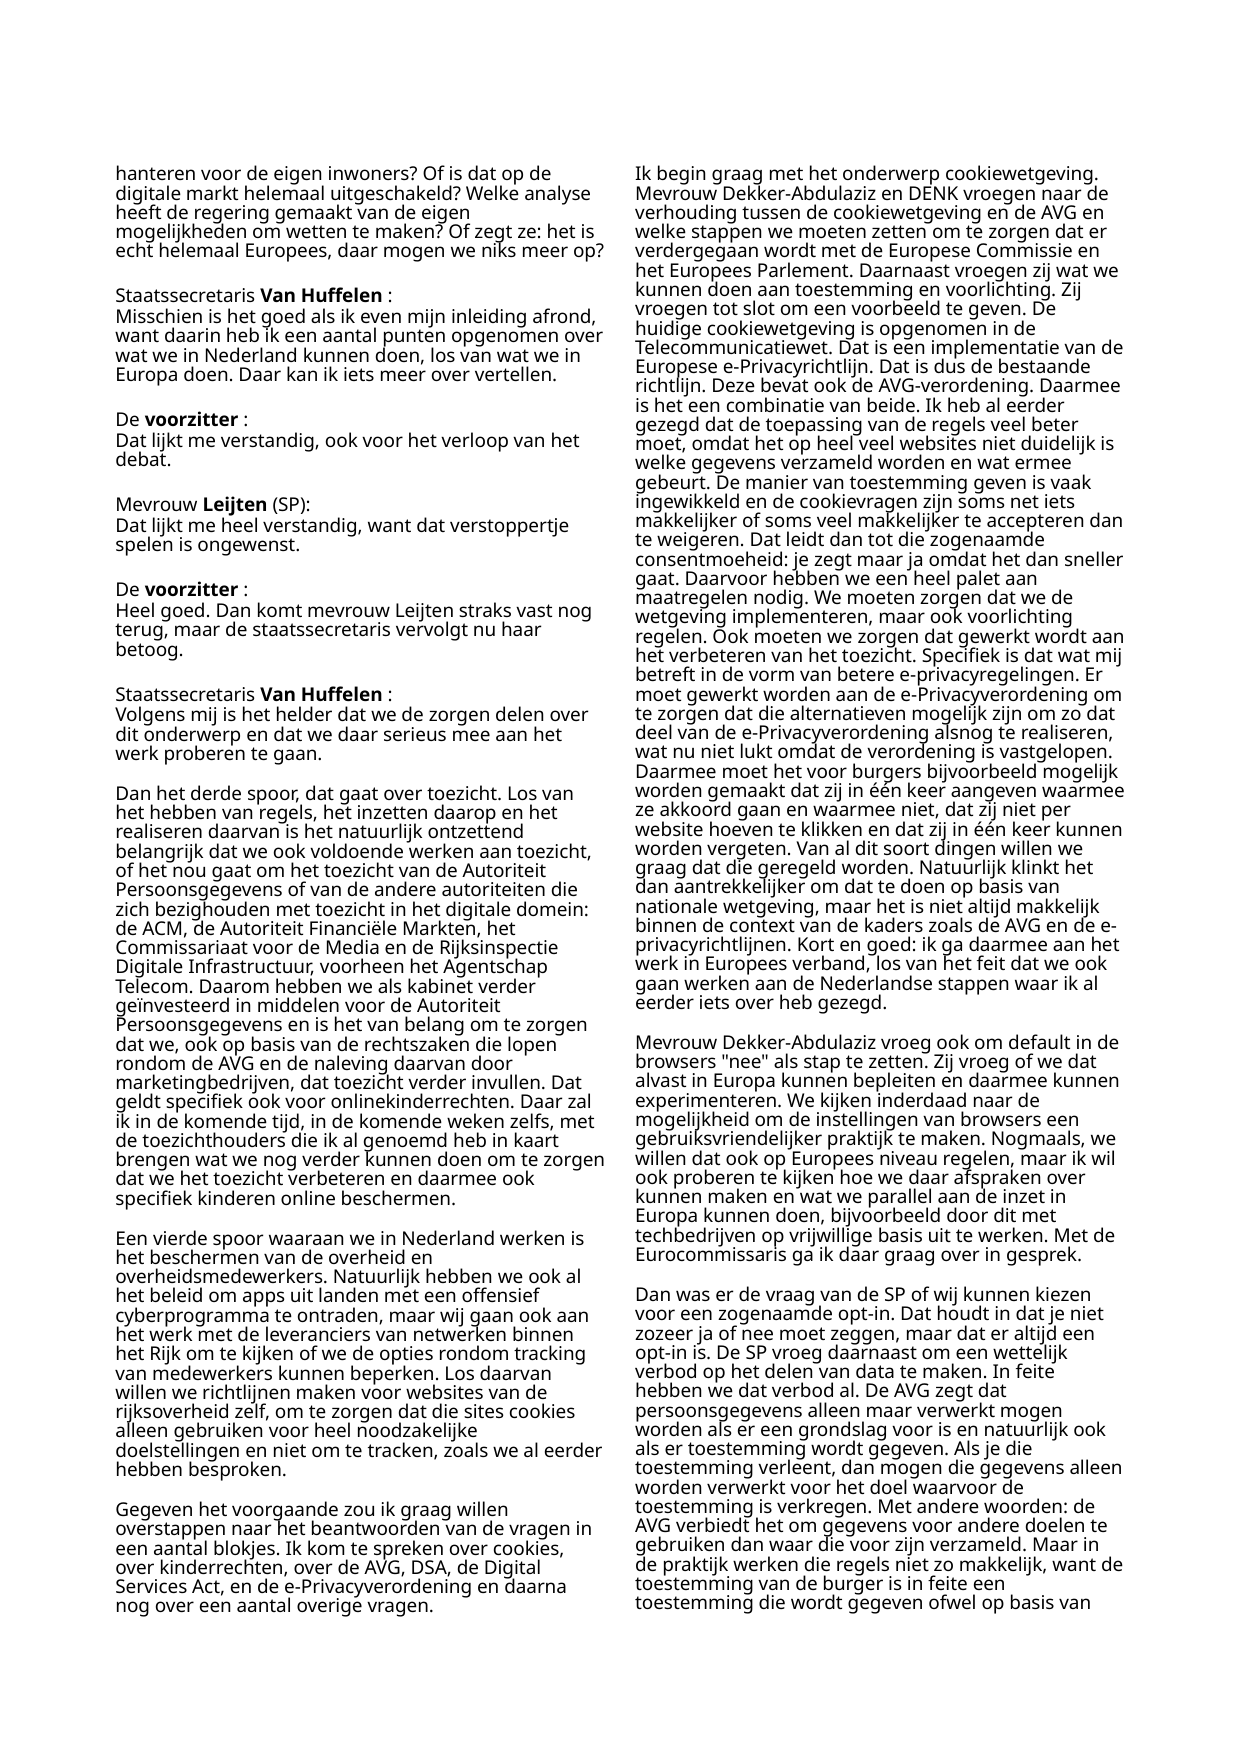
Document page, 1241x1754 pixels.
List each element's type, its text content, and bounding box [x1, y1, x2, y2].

text Mevrouw Leijten (SP): [115, 491, 605, 517]
text Gegeven het voorgaande zou ik graag willen overstappen naar het beantwoorden van de vragen in een aantal blokjes. Ik kom te spreken over cookies, over kinderrechten, over de AVG, DSA, de Digital Services Act, en de e-Privacyverordening en daarna nog over een aantal overige vragen. [115, 1501, 605, 1617]
text De voorzitter : [115, 576, 605, 602]
text Mevrouw Dekker-Abdulaziz vroeg ook om default in de browsers "nee" als stap te zetten. Zij vroeg of we dat alvast in Europa kunnen bepleiten en daarmee kunnen experimenteren. We kijken inderdaad naar de mogelijkheid om de instellingen van browsers een gebruiksvriendelijker praktijk te maken. Nogmaals, we willen dat ook op Europees niveau regelen, maar ik wil ook proberen te kijken hoe we daar afspraken over kunnen maken en wat we parallel aan de inzet in Europa kunnen doen, bijvoorbeeld door dit met techbedrijven op vrijwillige basis uit te werken. Met de Eurocommissaris ga ik daar graag over in gesprek. [635, 1034, 1125, 1265]
text Staatssecretaris Van Huffelen : [115, 282, 605, 308]
text Heel goed. Dan komt mevrouw Leijten straks vast nog terug, maar de staatssecretaris vervolgt nu haar betoog. [115, 602, 605, 660]
text Dan het derde spoor, dat gaat over toezicht. Los van het hebben van regels, het inzetten daarop en het realiseren daarvan is het natuurlijk ontzettend belangrijk dat we ook voldoende werken aan toezicht, of het nou gaat om het toezicht van de Autoriteit Persoonsgegevens of van de andere autoriteiten die zich bezighouden met toezicht in het digitale domein: de ACM, de Autoriteit Financiële Markten, het Commissariaat voor de Media en de Rijksinspectie Digitale Infrastructuur, voorheen het Agentschap Telecom. Daarom hebben we als kabinet verder geïnvesteerd in middelen voor de Autoriteit Persoonsgegevens en is het van belang om te zorgen dat we, ook op basis van de rechtszaken die lopen rondom de AVG en de naleving daarvan door marketingbedrijven, dat toezicht verder invullen. Dat geldt specifiek ook voor onlinekinderrechten. Daar zal ik in de komende tijd, in de komende weken zelfs, met de toezichthouders die ik al genoemd heb in kaart brengen wat we nog verder kunnen doen om te zorgen dat we het toezicht verbeteren en daarmee ook specifiek kinderen online beschermen. [115, 785, 605, 1209]
text Dat lijkt me verstandig, ook voor het verloop van het debat. [115, 432, 605, 470]
text hanteren voor de eigen inwoners? Of is dat op de digitale markt helemaal uitgeschakeld? Welke analyse heeft de regering gemaakt van de eigen mogelijkheden om wetten te maken? Of zegt ze: het is echt helemaal Europees, daar mogen we niks meer op? [115, 165, 605, 262]
text Ik begin graag met het onderwerp cookiewetgeving. Mevrouw Dekker-Abdulaziz en DENK vroegen naar de verhouding tussen de cookiewetgeving en de AVG en welke stappen we moeten zetten om te zorgen dat er verdergegaan wordt met de Europese Commissie en het Europees Parlement. Daarnaast vroegen zij wat we kunnen doen aan toestemming en voorlichting. Zij vroegen tot slot om een voorbeeld te geven. De huidige cookiewetgeving is opgenomen in de Telecommunicatiewet. Dat is een implementatie van de Europese e-Privacyrichtlijn. Dat is dus de bestaande richtlijn. Deze bevat ook de AVG-verordening. Daarmee is het een combinatie van beide. Ik heb al eerder gezegd dat de toepassing van de regels veel beter moet, omdat het op heel veel websites niet duidelijk is welke gegevens verzameld worden en wat ermee gebeurt. De manier van toestemming geven is vaak ingewikkeld en de cookievragen zijn soms net iets makkelijker of soms veel makkelijker te accepteren dan te weigeren. Dat leidt dan tot die zogenaamde consentmoeheid: je zegt maar ja omdat het dan sneller gaat. Daarvoor hebben we een heel palet aan maatregelen nodig. We moeten zorgen dat we de wetgeving implementeren, maar ook voorlichting regelen. Ook moeten we zorgen dat gewerkt wordt aan het verbeteren van het toezicht. Specifiek is dat wat mij betreft in de vorm van betere e-privacyregelingen. Er moet gewerkt worden aan de e-Privacyverordening om te zorgen dat die alternatieven mogelijk zijn om zo dat deel van de e-Privacyverordening alsnog te realiseren, wat nu niet lukt omdat de verordening is vastgelopen. Daarmee moet het voor burgers bijvoorbeeld mogelijk worden gemaakt dat zij in één keer aangeven waarmee ze akkoord gaan en waarmee niet, dat zij niet per website hoeven te klikken en dat zij in één keer kunnen worden vergeten. Van al dit soort dingen willen we graag dat die geregeld worden. Natuurlijk klinkt het dan aantrekkelijker om dat te doen op basis van nationale wetgeving, maar het is niet altijd makkelijk binnen de context van de kaders zoals de AVG en de e-privacyrichtlijnen. Kort en goed: ik ga daarmee aan het werk in Europees verband, los van het feit dat we ook gaan werken aan de Nederlandse stappen waar ik al eerder iets over heb gezegd. [635, 165, 1125, 1013]
text Staatssecretaris Van Huffelen : [115, 681, 605, 706]
text Een vierde spoor waaraan we in Nederland werken is het beschermen van de overheid en overheidsmedewerkers. Natuurlijk hebben we ook al het beleid om apps uit landen met een offensief cyberprogramma te ontraden, maar wij gaan ook aan het werk met de leveranciers van netwerken binnen het Rijk om te kijken of we de opties rondom tracking van medewerkers kunnen beperken. Los daarvan willen we richtlijnen maken voor websites van de rijksoverheid zelf, om te zorgen dat die sites cookies alleen gebruiken voor heel noodzakelijke doelstellingen en niet om te tracken, zoals we al eerder hebben besproken. [115, 1230, 605, 1480]
text Dat lijkt me heel verstandig, want dat verstoppertje spelen is ongewenst. [115, 517, 605, 556]
text Dan was er de vraag van de SP of wij kunnen kiezen voor een zogenaamde opt-in. Dat houdt in dat je niet zozeer ja of nee moet zeggen, maar dat er altijd een opt-in is. De SP vroeg daarnaast om een wettelijk verbod op het delen van data te maken. In feite hebben we dat verbod al. De AVG zegt dat persoonsgegevens alleen maar verwerkt mogen worden als er een grondslag voor is en natuurlijk ook als er toestemming wordt gegeven. Als je die toestemming verleent, dan mogen die gegevens alleen worden verwerkt voor het doel waarvoor de toestemming is verkregen. Met andere woorden: de AVG verbiedt het om gegevens voor andere doelen te gebruiken dan waar die voor zijn verzameld. Maar in de praktijk werken die regels niet zo makkelijk, want de toestemming van de burger is in feite een toestemming die wordt gegeven ofwel op basis van [635, 1286, 1125, 1613]
text De voorzitter : [115, 406, 605, 432]
text Misschien is het goed als ik even mijn inleiding afrond, want daarin heb ik een aantal punten opgenomen over wat we in Nederland kunnen doen, los van wat we in Europa doen. Daar kan ik iets meer over vertellen. [115, 308, 605, 385]
text Volgens mij is het helder dat we de zorgen delen over dit onderwerp en dat we daar serieus mee aan het werk proberen te gaan. [115, 706, 605, 764]
